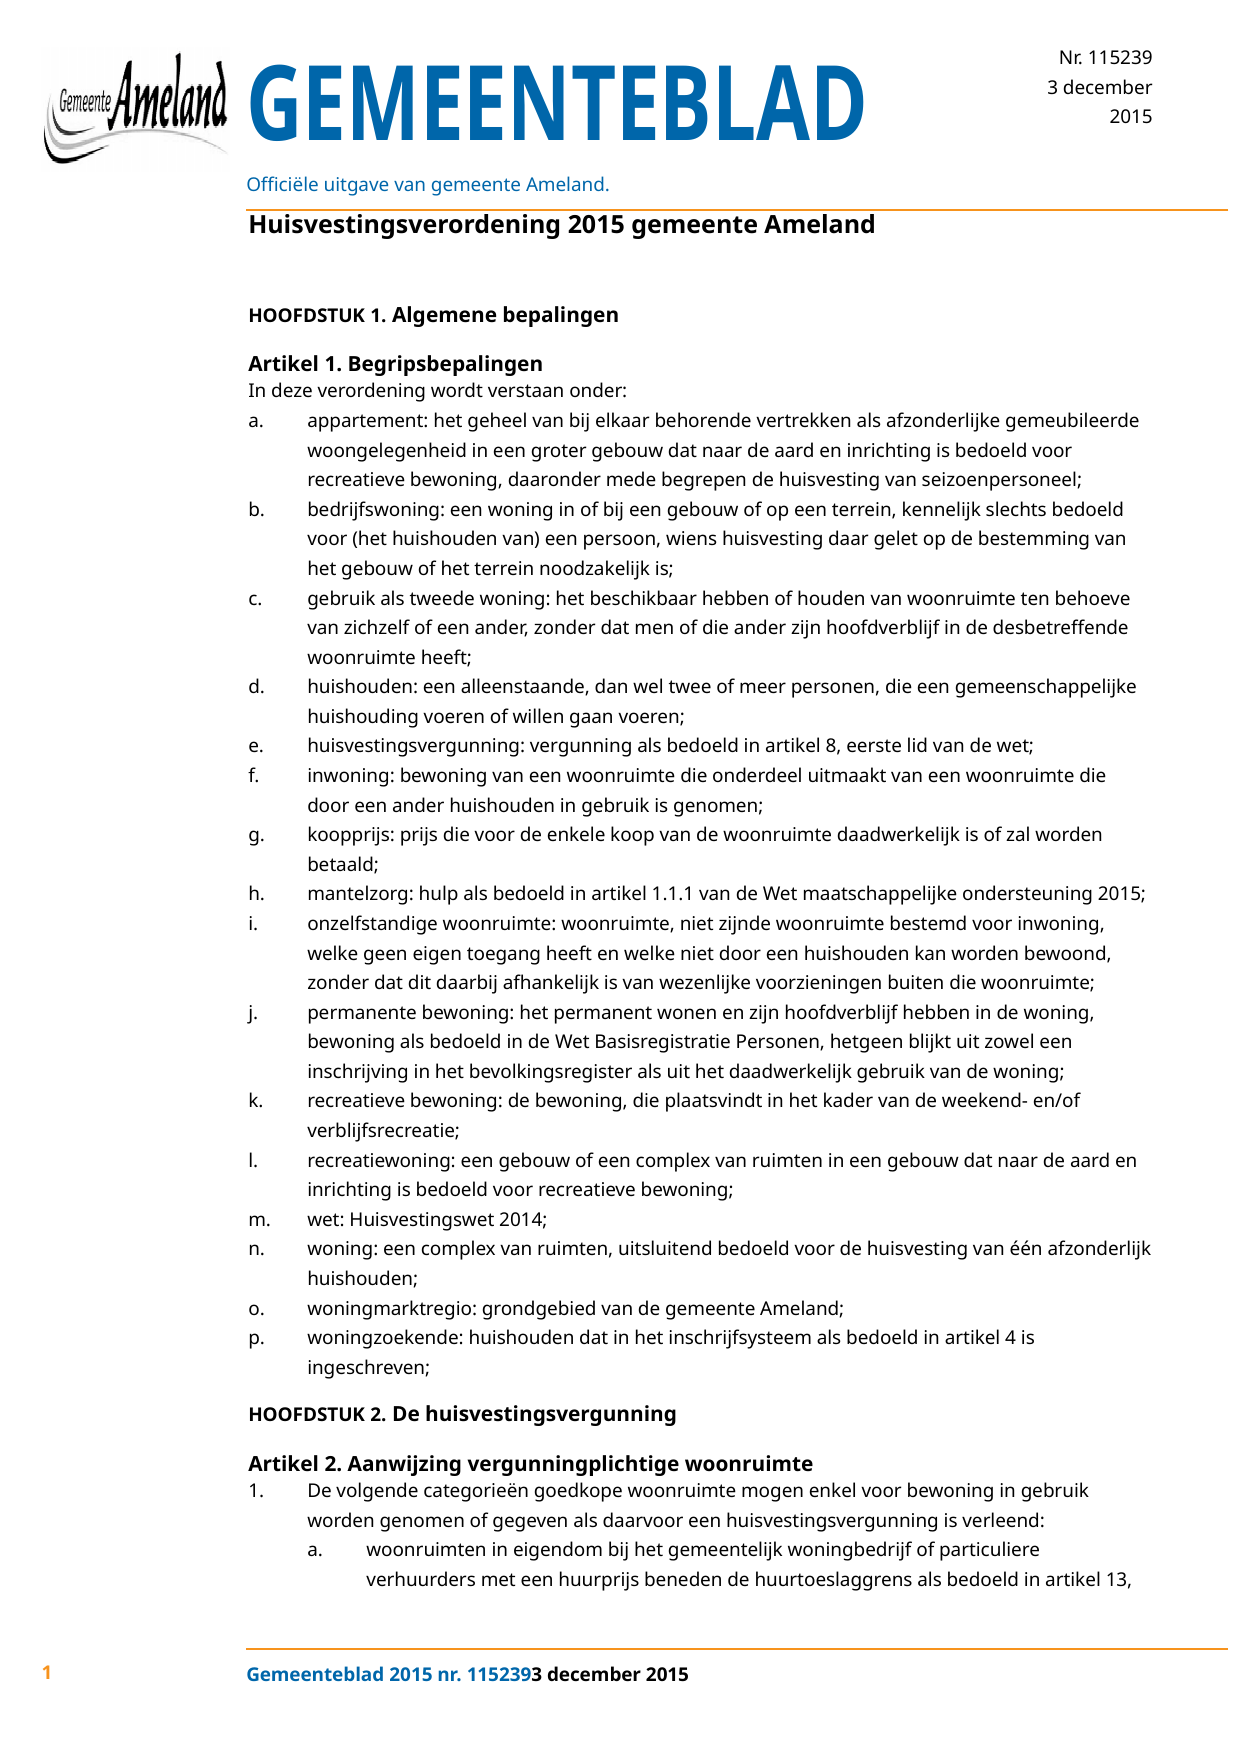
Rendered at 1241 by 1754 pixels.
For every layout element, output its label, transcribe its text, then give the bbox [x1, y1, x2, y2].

list gebruik als tweede woning: het beschikbaar hebben of houden van woonruimte ten behoeve van zichzelf of een ander, zonder dat men of die ander zijn hoofdverblijf in de desbetreffende woonruimte heeft; [248, 585, 1152, 669]
list huisvestingsvergunning: vergunning als bedoeld in artikel 8, eerste lid van de wet; [248, 733, 1152, 758]
list onzelfstandige woonruimte: woonruimte, niet zijnde woonruimte bestemd voor inwoning, welke geen eigen toegang heeft en welke niet door een huishouden kan worden bewoond, zonder dat dit daarbij afhankelijk is van wezenlijke voorzieningen buiten die woonruimte; [248, 910, 1152, 995]
list huishouden: een alleenstaande, dan wel twee of meer personen, die een gemeenschappelijke huishouding voeren of willen gaan voeren; [248, 673, 1152, 729]
list woning: een complex van ruimten, uitsluitend bedoeld voor de huisvesting van één afzonderlijk huishouden; [248, 1236, 1152, 1291]
list mantelzorg: hulp als bedoeld in artikel 1.1.1 van de Wet maatschappelijke ondersteuning 2015; [248, 881, 1152, 906]
list woningzoekende: huishouden dat in het inschrijfsysteem als bedoeld in artikel 4 is ingeschreven; [248, 1324, 1152, 1379]
text Artikel 1. Begripsbepalingen [248, 349, 1152, 378]
text In deze verordening wordt verstaan onder: [248, 378, 1152, 403]
list koopprijs: prijs die voor de enkele koop van de woonruimte daadwerkelijk is of zal worden betaald; [248, 821, 1152, 877]
list woningmarktregio: grondgebied van de gemeente Ameland; [248, 1295, 1152, 1320]
text HOOFDSTUK 2. De huisvestingsvergunning [248, 1399, 1152, 1428]
text Artikel 2. Aanwijzing vergunningplichtige woonruimte [248, 1449, 1152, 1477]
list bedrijfswoning: een woning in of bij een gebouw of op een terrein, kennelijk slechts bedoeld voor (het huishouden van) een persoon, wiens huisvesting daar gelet op de bestemming van het gebouw of het terrein noodzakelijk is; [248, 496, 1152, 581]
text Huisvestingsverordening 2015 gemeente Ameland [248, 211, 1152, 241]
list inwoning: bewoning van een woonruimte die onderdeel uitmaakt van een woonruimte die door een ander huishouden in gebruik is genomen; [248, 762, 1152, 817]
list recreatiewoning: een gebouw of een complex van ruimten in een gebouw dat naar de aard en inrichting is bedoeld voor recreatieve bewoning; [248, 1147, 1152, 1202]
list wet: Huisvestingswet 2014; [248, 1206, 1152, 1232]
list De volgende categorieën goedkope woonruimte mogen enkel voor bewoning in gebruik worden genomen of gegeven als daarvoor een huisvestingsvergunning is verleend: [248, 1477, 1152, 1532]
list appartement: het geheel van bij elkaar behorende vertrekken als afzonderlijke gemeubileerde woongelegenheid in een groter gebouw dat naar de aard en inrichting is bedoeld voor recreatieve bewoning, daaronder mede begrepen de huisvesting van seizoenpersoneel; [248, 407, 1152, 492]
text HOOFDSTUK 1. Algemene bepalingen [248, 300, 1152, 328]
list permanente bewoning: het permanent wonen en zijn hoofdverblijf hebben in de woning, bewoning als bedoeld in de Wet Basisregistratie Personen, hetgeen blijkt uit zowel een inschrijving in het bevolkingsregister als uit het daadwerkelijk gebruik van de woning; [248, 999, 1152, 1084]
list woonruimten in eigendom bij het gemeentelijk woningbedrijf of particuliere verhuurders met een huurprijs beneden de huurtoeslaggrens als bedoeld in artikel 13, [307, 1536, 1152, 1592]
list recreatieve bewoning: de bewoning, die plaatsvindt in het kader van de weekend- en/of verblijfsrecreatie; [248, 1088, 1152, 1143]
picture [41, 47, 231, 172]
